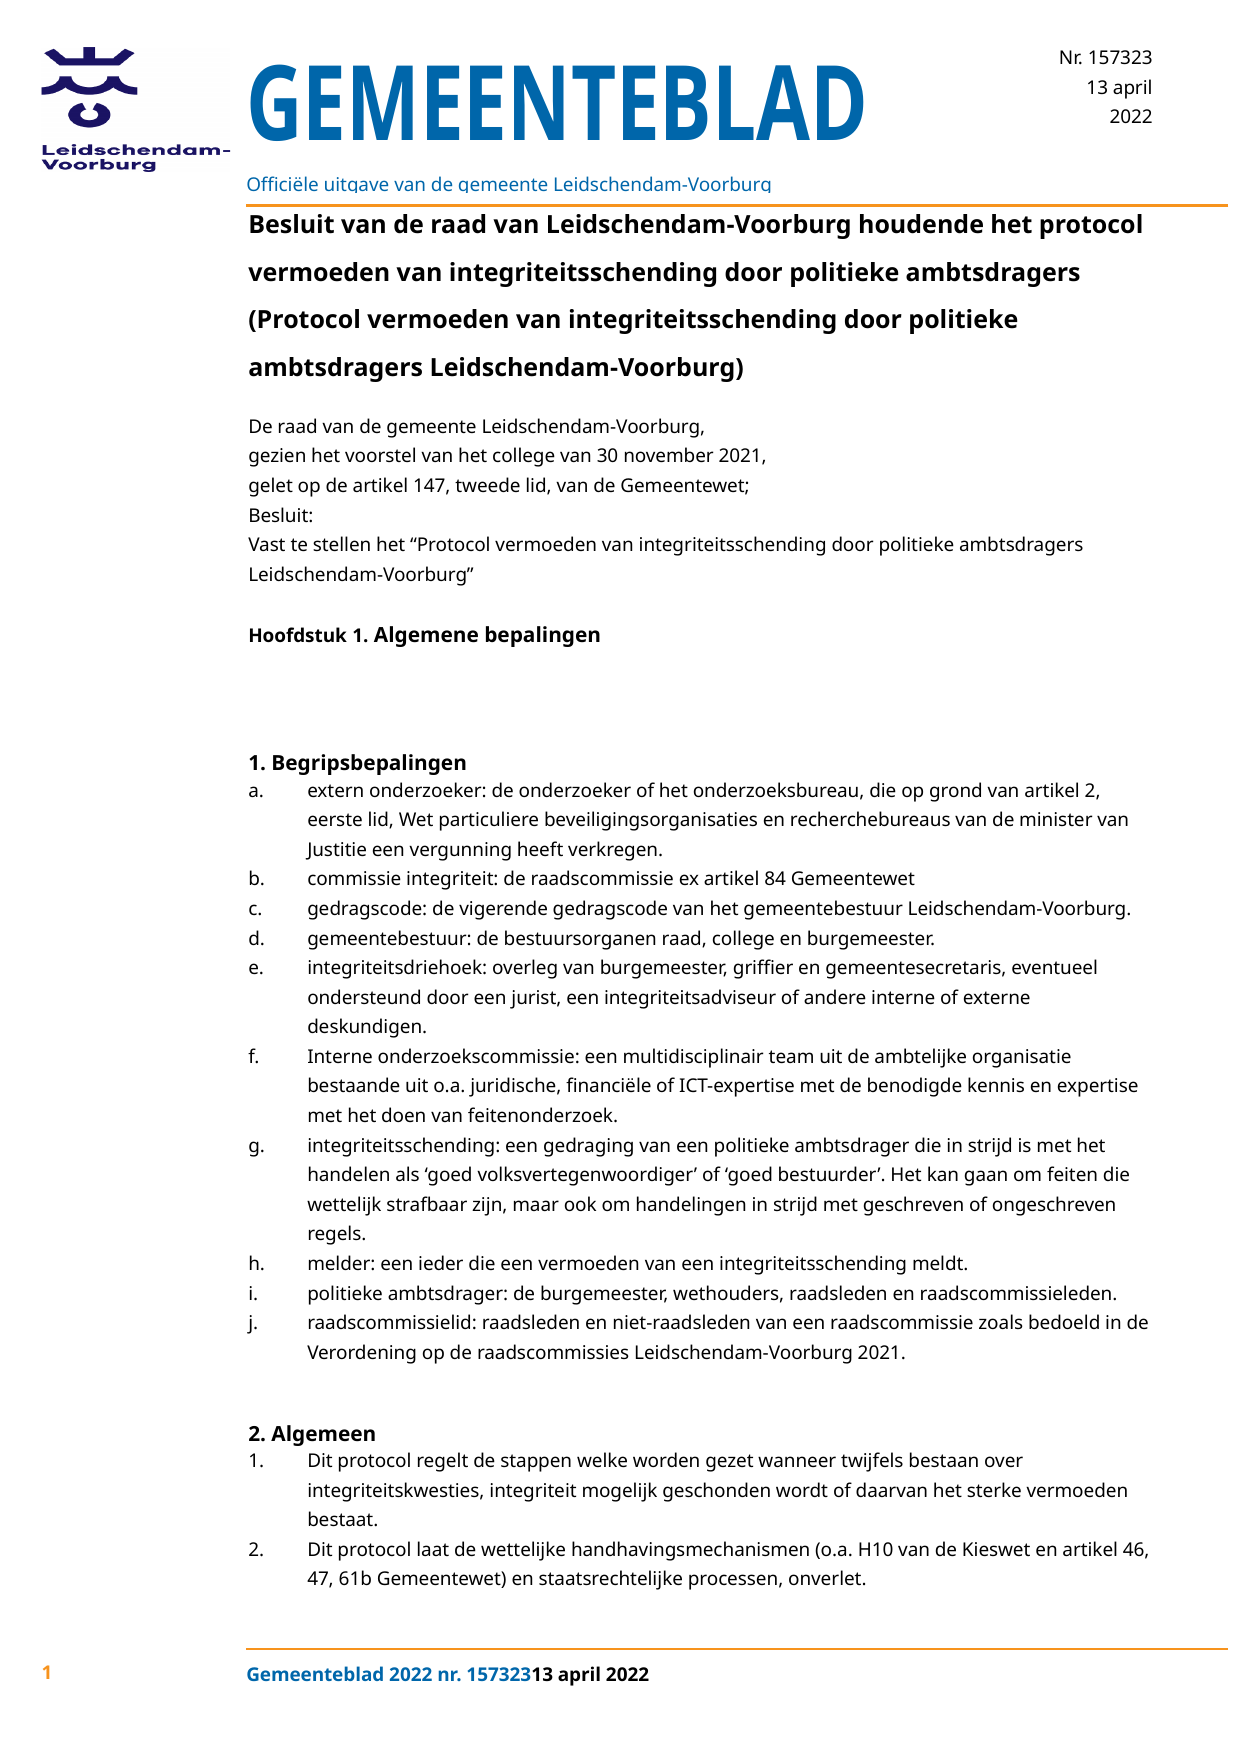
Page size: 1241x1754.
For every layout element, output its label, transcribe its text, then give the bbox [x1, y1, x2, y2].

text Besluit: [248, 502, 1152, 528]
text 1. Begripsbepalingen [248, 748, 1152, 777]
list gedragscode: de vigerende gedragscode van het gemeentebestuur Leidschendam-Voorburg. [248, 895, 1152, 921]
list Dit protocol regelt de stappen welke worden gezet wanneer twijfels bestaan over integriteitskwesties, integriteit mogelijk geschonden wordt of daarvan het sterke vermoeden bestaat. [248, 1447, 1152, 1532]
list Interne onderzoekscommissie: een multidisciplinair team uit de ambtelijke organisatie bestaande uit o.a. juridische, financiële of ICT-expertise met de benodigde kennis en expertise met het doen van feitenonderzoek. [248, 1043, 1152, 1128]
list Dit protocol laat de wettelijke handhavingsmechanismen (o.a. H10 van de Kieswet en artikel 46, 47, 61b Gemeentewet) en staatsrechtelijke processen, onverlet. [248, 1536, 1152, 1591]
list commissie integriteit: de raadscommissie ex artikel 84 Gemeentewet [248, 866, 1152, 891]
list extern onderzoeker: de onderzoeker of het onderzoeksbureau, die op grond van artikel 2, eerste lid, Wet particuliere beveiligingsorganisaties en recherchebureaus van de minister van Justitie een vergunning heeft verkregen. [248, 777, 1152, 862]
list politieke ambtsdrager: de burgemeester, wethouders, raadsleden en raadscommissieleden. [248, 1280, 1152, 1305]
text 2. Algemeen [248, 1419, 1152, 1447]
list gemeentebestuur: de bestuursorganen raad, college en burgemeester. [248, 925, 1152, 950]
text Vast te stellen het “Protocol vermoeden van integriteitsschending door politieke ambtsdragers Leidschendam-Voorburg” [248, 531, 1152, 587]
list melder: een ieder die een vermoeden van een integriteitsschending meldt. [248, 1250, 1152, 1276]
list integriteitsschending: een gedraging van een politieke ambtsdrager die in strijd is met het handelen als ‘goed volksvertegenwoordiger’ of ‘goed bestuurder’. Het kan gaan om feiten die wettelijk strafbaar zijn, maar ook om handelingen in strijd met geschreven of ongeschreven regels. [248, 1132, 1152, 1246]
list integriteitsdriehoek: overleg van burgemeester, griffier en gemeentesecretaris, eventueel ondersteund door een jurist, een integriteitsadviseur of andere interne of externe deskundigen. [248, 954, 1152, 1039]
text gelet op de artikel 147, tweede lid, van de Gemeentewet; [248, 472, 1152, 498]
text Besluit van de raad van Leidschendam-Voorburg houdende het protocol vermoeden van integriteitsschending door politieke ambtsdragers (Protocol vermoeden van integriteitsschending door politieke ambtsdragers Leidschendam-Voorburg) [248, 207, 1152, 384]
picture [41, 47, 231, 172]
list raadscommissielid: raadsleden en niet-raadsleden van een raadscommissie zoals bedoeld in de Verordening op de raadscommissies Leidschendam-Voorburg 2021. [248, 1309, 1152, 1364]
text De raad van de gemeente Leidschendam-Voorburg, [248, 413, 1152, 439]
text Hoofdstuk 1. Algemene bepalingen [248, 620, 1152, 649]
text gezien het voorstel van het college van 30 november 2021, [248, 443, 1152, 468]
